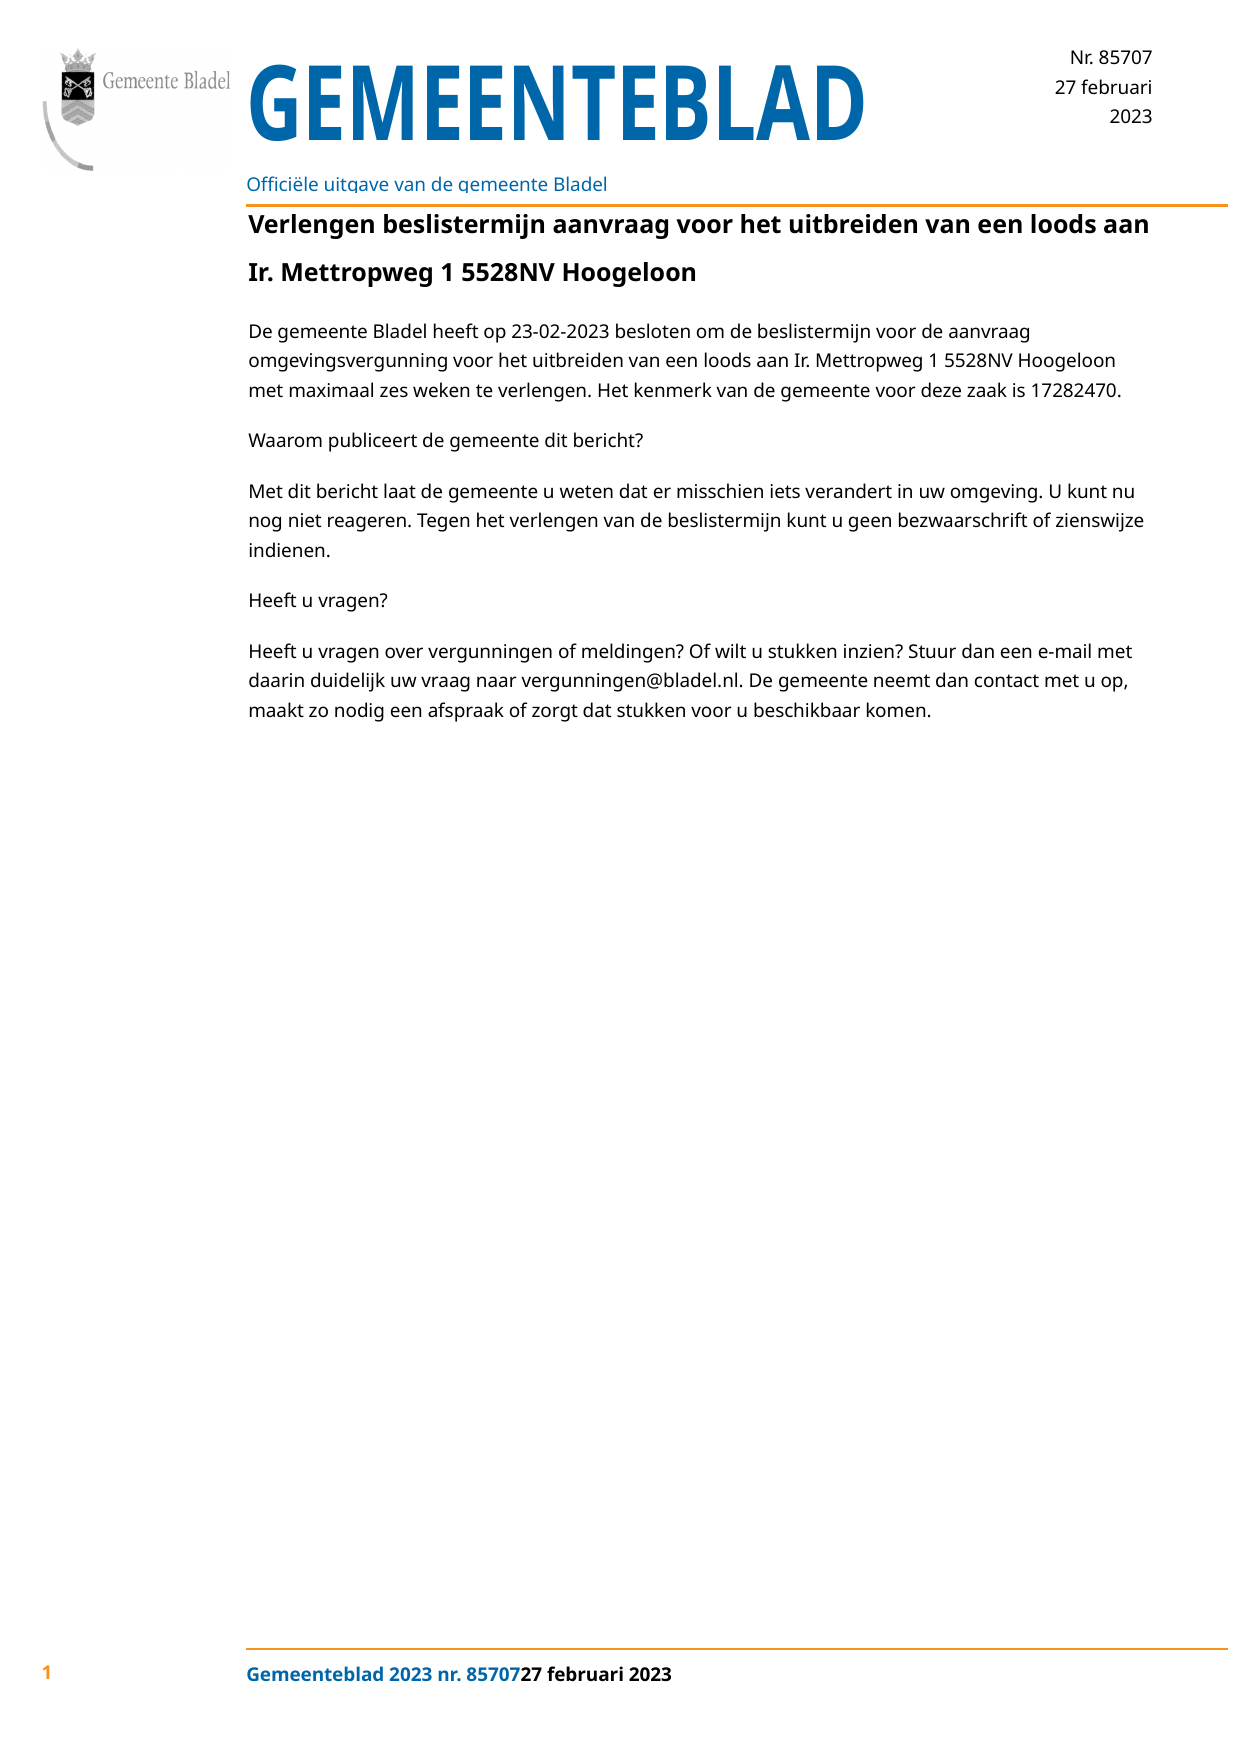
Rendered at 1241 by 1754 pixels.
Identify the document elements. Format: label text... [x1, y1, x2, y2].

picture [41, 47, 231, 172]
text De gemeente Bladel heeft op 23-02-2023 besloten om de beslistermijn voor de aanvraag omgevingsvergunning voor het uitbreiden van een loods aan Ir. Mettropweg 1 5528NV Hoogeloon met maximaal zes weken te verlengen. Het kenmerk van de gemeente voor deze zaak is 17282470. [248, 318, 1152, 403]
text Heeft u vragen over vergunningen of meldingen? Of wilt u stukken inzien? Stuur dan een e-mail met daarin duidelijk uw vraag naar vergunningen@bladel.nl. De gemeente neemt dan contact met u op, maakt zo nodig een afspraak of zorgt dat stukken voor u beschikbaar komen. [248, 638, 1152, 723]
text Met dit bericht laat de gemeente u weten dat er misschien iets verandert in uw omgeving. U kunt nu nog niet reageren. Tegen het verlengen van de beslistermijn kunt u geen bezwaarschrift of zienswijze indienen. [248, 478, 1152, 563]
text Verlengen beslistermijn aanvraag voor het uitbreiden van een loods aan Ir. Mettropweg 1 5528NV Hoogeloon [248, 207, 1152, 288]
text Heeft u vragen? [248, 587, 1152, 613]
text Waarom publiceert de gemeente dit bericht? [248, 427, 1152, 453]
